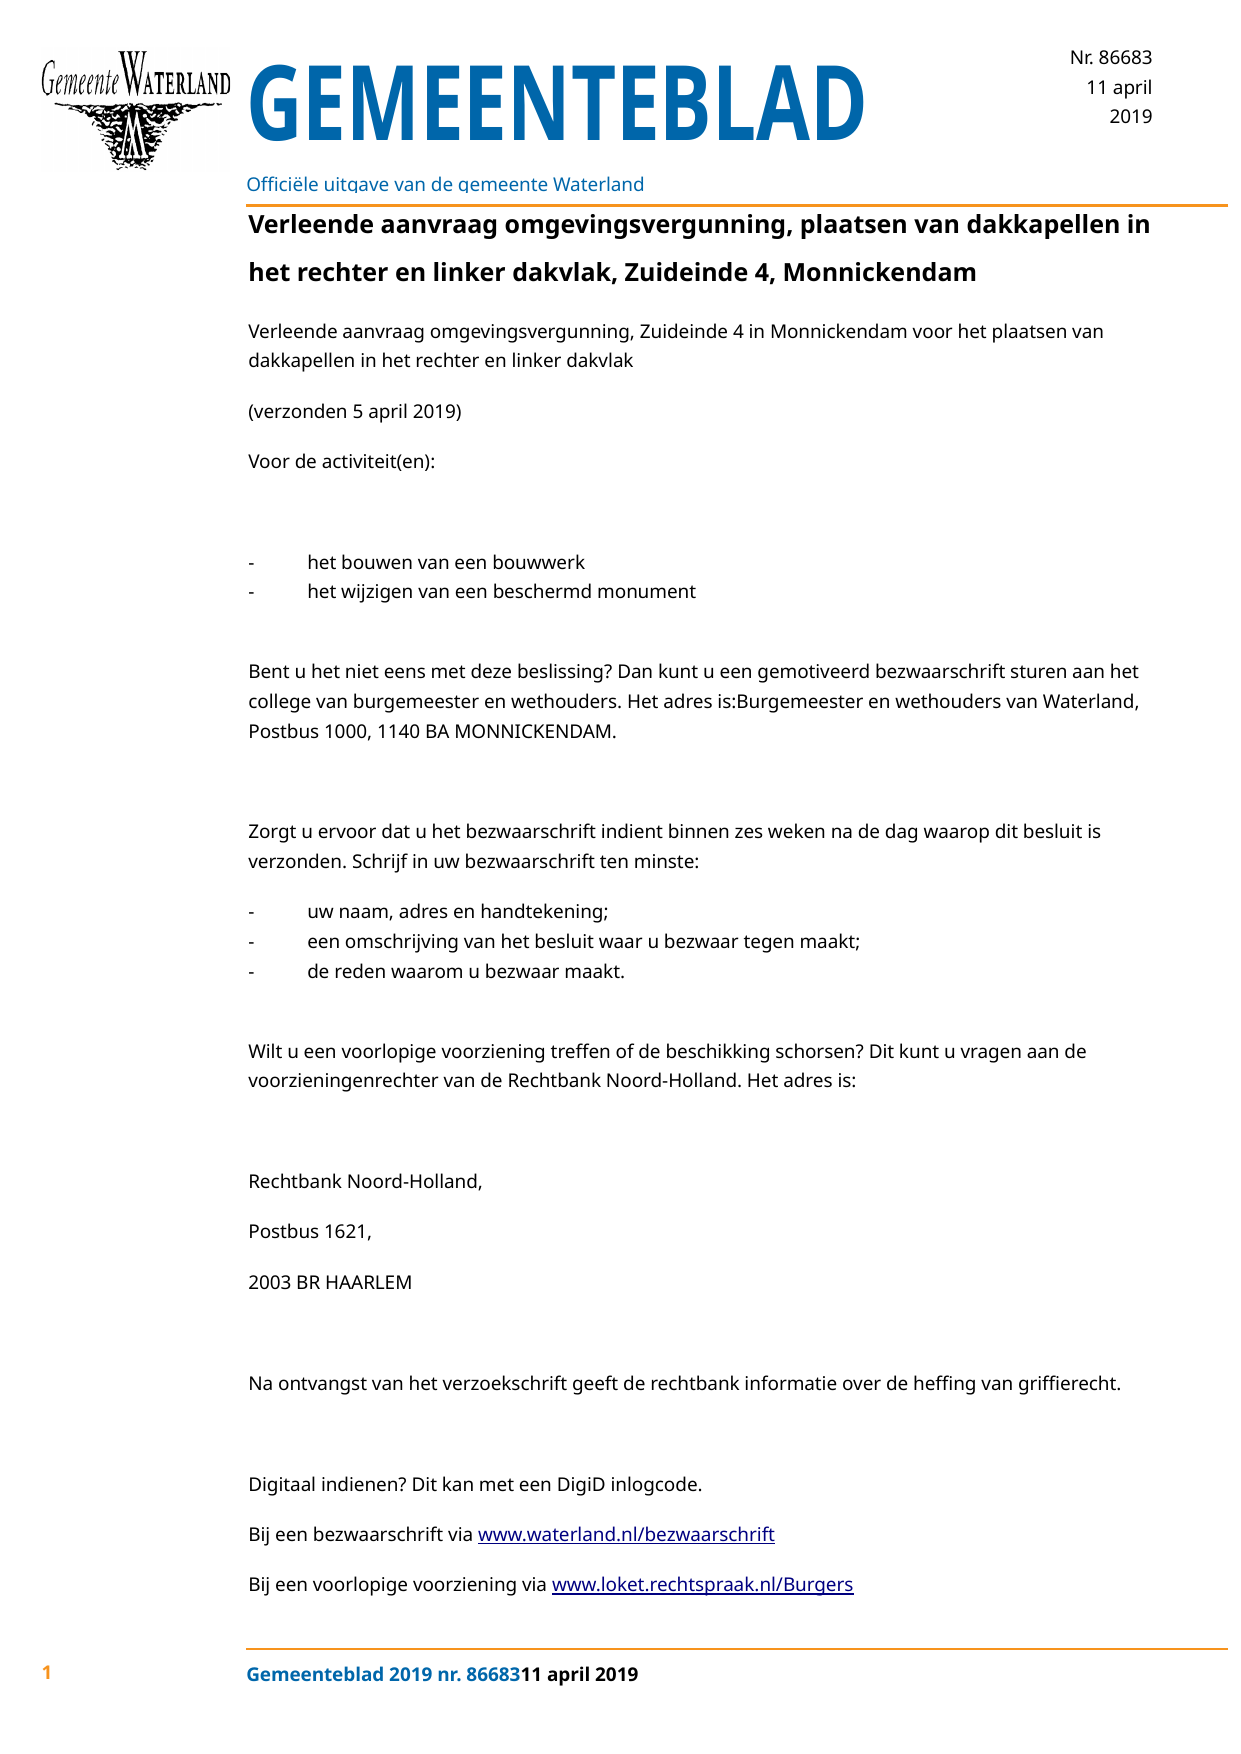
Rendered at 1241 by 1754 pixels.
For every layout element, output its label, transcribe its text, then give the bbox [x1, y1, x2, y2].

text (verzonden 5 april 2019) [248, 398, 1152, 424]
text Rechtbank Noord-Holland, [248, 1168, 1152, 1194]
text 2003 BR HAARLEM [248, 1269, 1152, 1295]
text Postbus 1621, [248, 1219, 1152, 1244]
text Verleende aanvraag omgevingsvergunning, plaatsen van dakkapellen in het rechter en linker dakvlak, Zuideinde 4, Monnickendam [248, 207, 1152, 288]
list de reden waarom u bezwaar maakt. [248, 958, 1152, 984]
text Bent u het niet eens met deze beslissing? Dan kunt u een gemotiveerd bezwaarschrift sturen aan het college van burgemeester en wethouders. Het adres is:Burgemeester en wethouders van Waterland, Postbus 1000, 1140 BA MONNICKENDAM. [248, 659, 1152, 744]
list het bouwen van een bouwwerk [248, 549, 1152, 575]
text Na ontvangst van het verzoekschrift geeft de rechtbank informatie over de heffing van griffierecht. [248, 1370, 1152, 1396]
text Zorgt u ervoor dat u het bezwaarschrift indient binnen zes weken na de dag waarop dit besluit is verzonden. Schrijf in uw bezwaarschrift ten minste: [248, 819, 1152, 874]
text Verleende aanvraag omgevingsvergunning, Zuideinde 4 in Monnickendam voor het plaatsen van dakkapellen in het rechter en linker dakvlak [248, 318, 1152, 373]
list uw naam, adres en handtekening; [248, 899, 1152, 924]
list een omschrijving van het besluit waar u bezwaar tegen maakt; [248, 928, 1152, 954]
text Bij een bezwaarschrift via www.waterland.nl/bezwaarschrift [248, 1521, 1152, 1547]
text Digitaal indienen? Dit kan met een DigiD inlogcode. [248, 1471, 1152, 1497]
text Bij een voorlopige voorziening via www.loket.rechtspraak.nl/Burgers [248, 1572, 1152, 1597]
picture [41, 47, 231, 172]
text Voor de activiteit(en): [248, 448, 1152, 474]
list het wijzigen van een beschermd monument [248, 579, 1152, 604]
text Wilt u een voorlopige voorziening treffen of de beschikking schorsen? Dit kunt u vragen aan de voorzieningenrechter van de Rechtbank Noord-Holland. Het adres is: [248, 1038, 1152, 1093]
